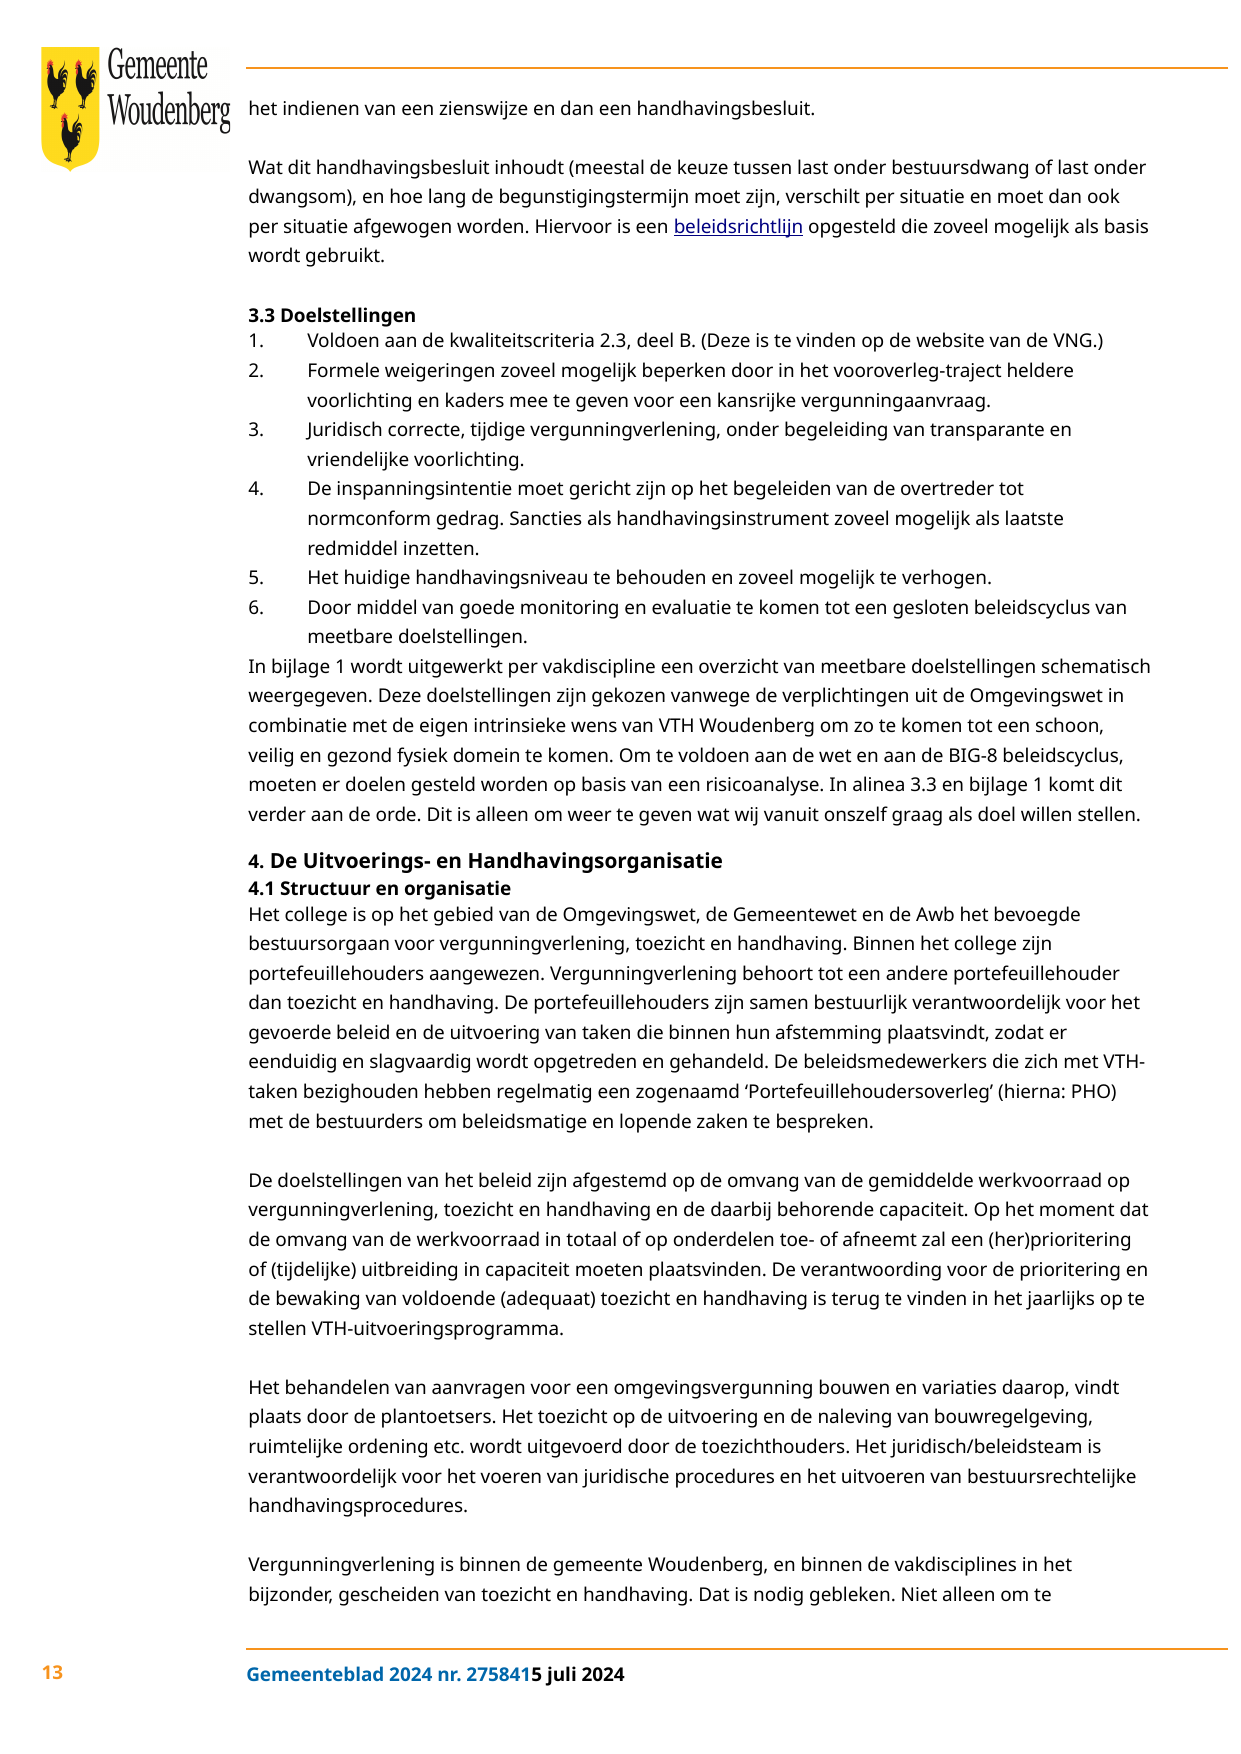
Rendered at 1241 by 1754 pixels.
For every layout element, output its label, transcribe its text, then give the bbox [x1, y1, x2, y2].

picture [41, 47, 231, 172]
list Het huidige handhavingsniveau te behouden en zoveel mogelijk te verhogen. [248, 564, 1152, 590]
text Vergunningverlening is binnen de gemeente Woudenberg, en binnen de vakdisciplines in het bijzonder, gescheiden van toezicht en handhaving. Dat is nodig gebleken. Niet alleen om te [248, 1552, 1152, 1607]
text het indienen van een zienswijze en dan een handhavingsbesluit. [248, 95, 1152, 121]
text 4. De Uitvoerings- en Handhavingsorganisatie [248, 847, 1152, 875]
list Formele weigeringen zoveel mogelijk beperken door in het vooroverleg-traject heldere voorlichting en kaders mee te geven voor een kansrijke vergunningaanvraag. [248, 357, 1152, 412]
list De inspanningsintentie moet gericht zijn op het begeleiden van de overtreder tot normconform gedrag. Sancties als handhavingsinstrument zoveel mogelijk als laatste redmiddel inzetten. [248, 476, 1152, 560]
list Juridisch correcte, tijdige vergunningverlening, onder begeleiding van transparante en vriendelijke voorlichting. [248, 416, 1152, 472]
text Het college is op het gebied van de Omgevingswet, de Gemeentewet en de Awb het bevoegde bestuursorgaan voor vergunningverlening, toezicht en handhaving. Binnen het college zijn portefeuillehouders aangewezen. Vergunningverlening behoort tot een andere portefeuillehouder dan toezicht en handhaving. De portefeuillehouders zijn samen bestuurlijk verantwoordelijk voor het gevoerde beleid en de uitvoering van taken die binnen hun afstemming plaatsvindt, zodat er eenduidig en slagvaardig wordt opgetreden en gehandeld. De beleidsmedewerkers die zich met VTH-taken bezighouden hebben regelmatig een zogenaamd ‘Portefeuillehoudersoverleg’ (hierna: PHO) met de bestuurders om beleidsmatige en lopende zaken te bespreken. [248, 901, 1152, 1133]
text 3.3 Doelstellingen [248, 302, 1152, 328]
text De doelstellingen van het beleid zijn afgestemd op de omvang van de gemiddelde werkvoorraad op vergunningverlening, toezicht en handhaving en de daarbij behorende capaciteit. Op het moment dat de omvang van de werkvoorraad in totaal of op onderdelen toe- of afneemt zal een (her)prioritering of (tijdelijke) uitbreiding in capaciteit moeten plaatsvinden. De verantwoording voor de prioritering en de bewaking van voldoende (adequaat) toezicht en handhaving is terug te vinden in het jaarlijks op te stellen VTH-uitvoeringsprogramma. [248, 1167, 1152, 1341]
text Het behandelen van aanvragen voor een omgevingsvergunning bouwen en variaties daarop, vindt plaats door de plantoetsers. Het toezicht op de uitvoering en de naleving van bouwregelgeving, ruimtelijke ordening etc. wordt uitgevoerd door de toezichthouders. Het juridisch/beleidsteam is verantwoordelijk voor het voeren van juridische procedures en het uitvoeren van bestuursrechtelijke handhavingsprocedures. [248, 1374, 1152, 1518]
text In bijlage 1 wordt uitgewerkt per vakdiscipline een overzicht van meetbare doelstellingen schematisch weergegeven. Deze doelstellingen zijn gekozen vanwege de verplichtingen uit de Omgevingswet in combinatie met de eigen intrinsieke wens van VTH Woudenberg om zo te komen tot een schoon, veilig en gezond fysiek domein te komen. Om te voldoen aan de wet en aan de BIG-8 beleidscyclus, moeten er doelen gesteld worden op basis van een risicoanalyse. In alinea 3.3 en bijlage 1 komt dit verder aan de orde. Dit is alleen om weer te geven wat wij vanuit onszelf graag als doel willen stellen. [248, 653, 1152, 827]
list Voldoen aan de kwaliteitscriteria 2.3, deel B. (Deze is te vinden op de website van de VNG.) [248, 328, 1152, 353]
text Wat dit handhavingsbesluit inhoudt (meestal de keuze tussen last onder bestuursdwang of last onder dwangsom), en hoe lang de begunstigingstermijn moet zijn, verschilt per situatie en moet dan ook per situatie afgewogen worden. Hiervoor is een beleidsrichtlijn opgesteld die zoveel mogelijk als basis wordt gebruikt. [248, 154, 1152, 268]
text 4.1 Structuur en organisatie [248, 875, 1152, 901]
list Door middel van goede monitoring en evaluatie te komen tot een gesloten beleidscyclus van meetbare doelstellingen. [248, 594, 1152, 649]
